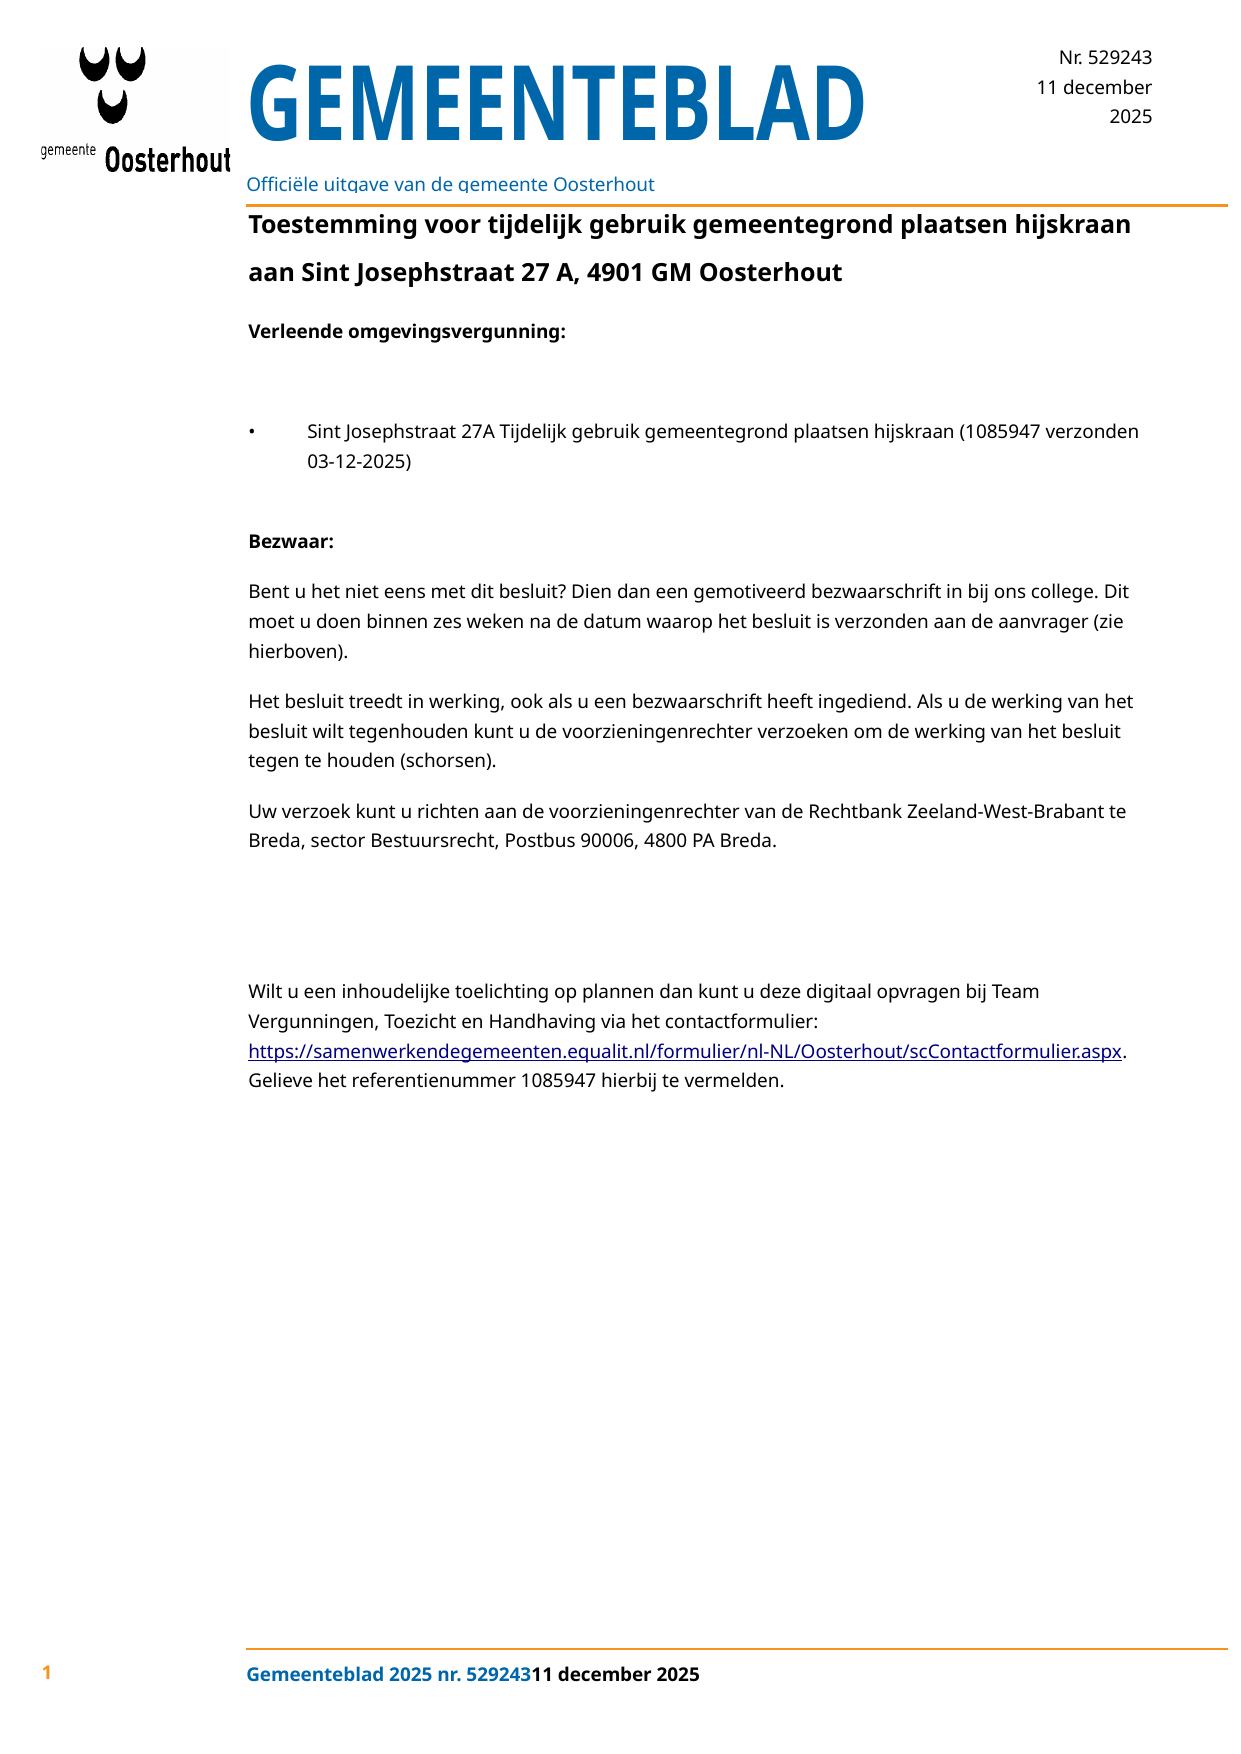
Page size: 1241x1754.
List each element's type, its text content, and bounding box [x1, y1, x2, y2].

picture [41, 47, 231, 172]
text Uw verzoek kunt u richten aan de voorzieningenrechter van de Rechtbank Zeeland-West-Brabant te Breda, sector Bestuursrecht, Postbus 90006, 4800 PA Breda. [248, 798, 1152, 853]
text Toestemming voor tijdelijk gebruik gemeentegrond plaatsen hijskraan aan Sint Josephstraat 27 A, 4901 GM Oosterhout [248, 207, 1152, 288]
text Verleende omgevingsvergunning: [248, 318, 1152, 344]
text Het besluit treedt in werking, ook als u een bezwaarschrift heeft ingediend. Als u de werking van het besluit wilt tegenhouden kunt u de voorzieningenrechter verzoeken om de werking van het besluit tegen te houden (schorsen). [248, 688, 1152, 773]
list Sint Josephstraat 27A Tijdelijk gebruik gemeentegrond plaatsen hijskraan (1085947 verzonden 03-12-2025) [248, 419, 1152, 474]
text Bent u het niet eens met dit besluit? Dien dan een gemotiveerd bezwaarschrift in bij ons college. Dit moet u doen binnen zes weken na de datum waarop het besluit is verzonden aan de aanvrager (zie hierboven). [248, 579, 1152, 664]
text Wilt u een inhoudelijke toelichting op plannen dan kunt u deze digitaal opvragen bij Team Vergunningen, Toezicht en Handhaving via het contactformulier: https://samenwerkendegemeenten.equalit.nl/formulier/nl-NL/Oosterhout/scContactformulier.aspx. Gelieve het referentienummer 1085947 hierbij te vermelden. [248, 979, 1152, 1093]
text Bezwaar: [248, 528, 1152, 554]
